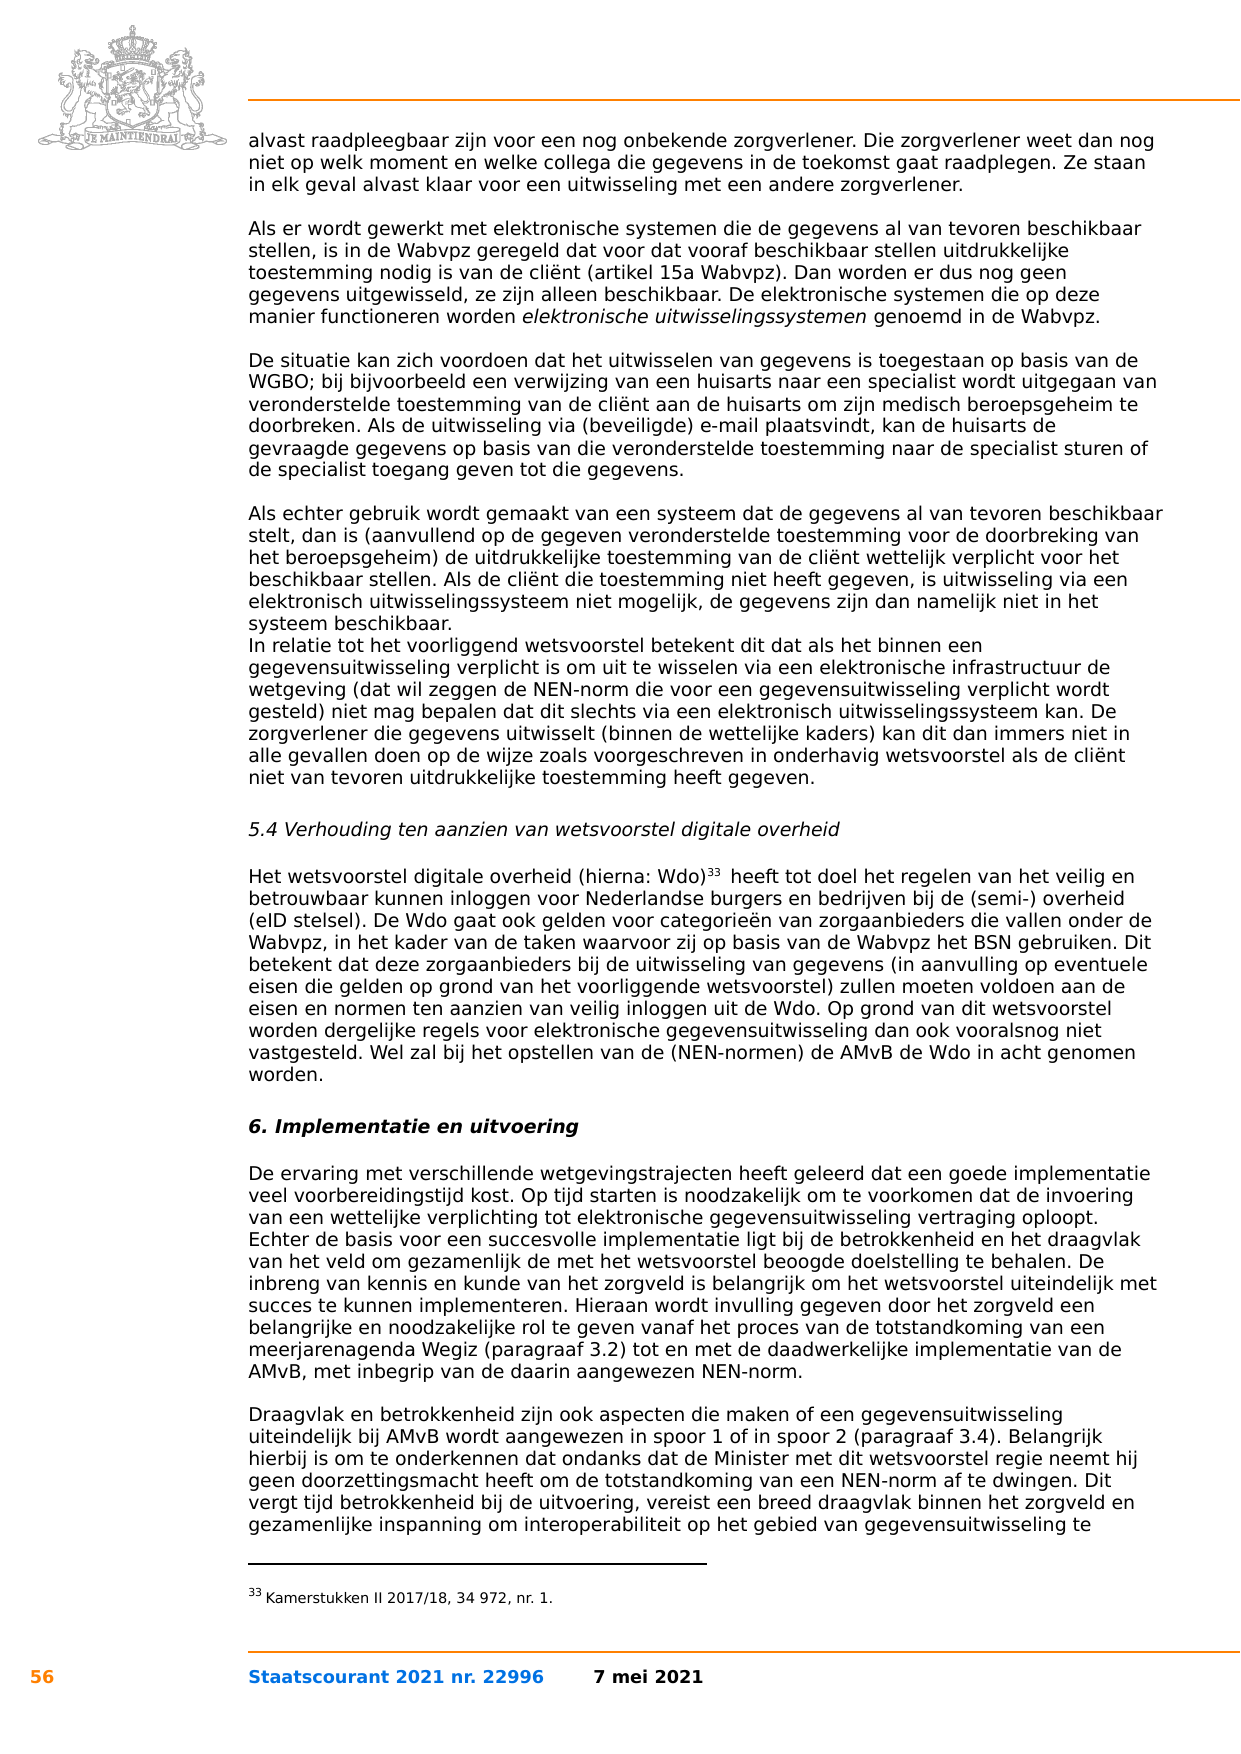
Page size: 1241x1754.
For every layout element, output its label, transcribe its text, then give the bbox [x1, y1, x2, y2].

text Als er wordt gewerkt met elektronische systemen die de gegevens al van tevoren beschikbaar stellen, is in de Wabvpz geregeld dat voor dat vooraf beschikbaar stellen uitdrukkelijke toestemming nodig is van de cliënt (artikel 15a Wabvpz). Dan worden er dus nog geen gegevens uitgewisseld, ze zijn alleen beschikbaar. De elektronische systemen die op deze manier functioneren worden elektronische uitwisselingssystemen genoemd in de Wabvpz. [248, 218, 1163, 328]
text Draagvlak en betrokkenheid zijn ook aspecten die maken of een gegevensuitwisseling uiteindelijk bij AMvB wordt aangewezen in spoor 1 of in spoor 2 (paragraaf 3.4). Belangrijk hierbij is om te onderkennen dat ondanks dat de Minister met dit wetsvoorstel regie neemt hij geen doorzettingsmacht heeft om de totstandkoming van een NEN‑norm af te dwingen. Dit vergt tijd betrokkenheid bij de uitvoering, vereist een breed draagvlak binnen het zorgveld en gezamenlijke inspanning om interoperabiliteit op het gebied van gegevensuitwisseling te [248, 1404, 1163, 1536]
text In relatie tot het voorliggend wetsvoorstel betekent dit dat als het binnen een gegevensuitwisseling verplicht is om uit te wisselen via een elektronische infrastructuur de wetgeving (dat wil zeggen de NEN-norm die voor een gegevensuitwisseling verplicht wordt gesteld) niet mag bepalen dat dit slechts via een elektronisch uitwisselingssysteem kan. De zorgverlener die gegevens uitwisselt (binnen de wettelijke kaders) kan dit dan immers niet in alle gevallen doen op de wijze zoals voorgeschreven in onderhavig wetsvoorstel als de cliënt niet van tevoren uitdrukkelijke toestemming heeft gegeven. [248, 635, 1163, 789]
picture [38, 25, 227, 150]
text De situatie kan zich voordoen dat het uitwisselen van gegevens is toegestaan op basis van de WGBO; bij bijvoorbeeld een verwijzing van een huisarts naar een specialist wordt uitgegaan van veronderstelde toestemming van de cliënt aan de huisarts om zijn medisch beroepsgeheim te doorbreken. Als de uitwisseling via (beveiligde) e-mail plaatsvindt, kan de huisarts de gevraagde gegevens op basis van die veronderstelde toestemming naar de specialist sturen of de specialist toegang geven tot die gegevens. [248, 349, 1163, 481]
subtitle 6. Implementatie en uitvoering [248, 1116, 1163, 1138]
text Kamerstukken II 2017/18, 34 972, nr. 1. [248, 1586, 1163, 1608]
text Het wetsvoorstel digitale overheid (hierna: Wdo) heeft tot doel het regelen van het veilig en betrouwbaar kunnen inloggen voor Nederlandse burgers en bedrijven bij de (semi-) overheid (eID stelsel). De Wdo gaat ook gelden voor categorieën van zorgaanbieders die vallen onder de Wabvpz, in het kader van de taken waarvoor zij op basis van de Wabvpz het BSN gebruiken. Dit betekent dat deze zorgaanbieders bij de uitwisseling van gegevens (in aanvulling op eventuele eisen die gelden op grond van het voorliggende wetsvoorstel) zullen moeten voldoen aan de eisen en normen ten aanzien van veilig inloggen uit de Wdo. Op grond van dit wetsvoorstel worden dergelijke regels voor elektronische gegevensuitwisseling dan ook vooralsnog niet vastgesteld. Wel zal bij het opstellen van de (NEN-normen) de AMvB de Wdo in acht genomen worden. [248, 866, 1163, 1086]
text De ervaring met verschillende wetgevingstrajecten heeft geleerd dat een goede implementatie veel voorbereidingstijd kost. Op tijd starten is noodzakelijk om te voorkomen dat de invoering van een wettelijke verplichting tot elektronische gegevensuitwisseling vertraging oploopt. Echter de basis voor een succesvolle implementatie ligt bij de betrokkenheid en het draagvlak van het veld om gezamenlijk de met het wetsvoorstel beoogde doelstelling te behalen. De inbreng van kennis en kunde van het zorgveld is belangrijk om het wetsvoorstel uiteindelijk met succes te kunnen implementeren. Hieraan wordt invulling gegeven door het zorgveld een belangrijke en noodzakelijke rol te geven vanaf het proces van de totstandkoming van een meerjarenagenda Wegiz (paragraaf 3.2) tot en met de daadwerkelijke implementatie van de AMvB, met inbegrip van de daarin aangewezen NEN-norm. [248, 1163, 1163, 1382]
text Als echter gebruik wordt gemaakt van een systeem dat de gegevens al van tevoren beschikbaar stelt, dan is (aanvullend op de gegeven veronderstelde toestemming voor de doorbreking van het beroepsgeheim) de uitdrukkelijke toestemming van de cliënt wettelijk verplicht voor het beschikbaar stellen. Als de cliënt die toestemming niet heeft gegeven, is uitwisseling via een elektronisch uitwisselingssysteem niet mogelijk, de gegevens zijn dan namelijk niet in het systeem beschikbaar. [248, 503, 1163, 635]
subtitle 5.4 Verhouding ten aanzien van wetsvoorstel digitale overheid [248, 819, 1163, 841]
text alvast raadpleegbaar zijn voor een nog onbekende zorgverlener. Die zorgverlener weet dan nog niet op welk moment en welke collega die gegevens in de toekomst gaat raadplegen. Ze staan in elk geval alvast klaar voor een uitwisseling met een andere zorgverlener. [248, 130, 1163, 196]
